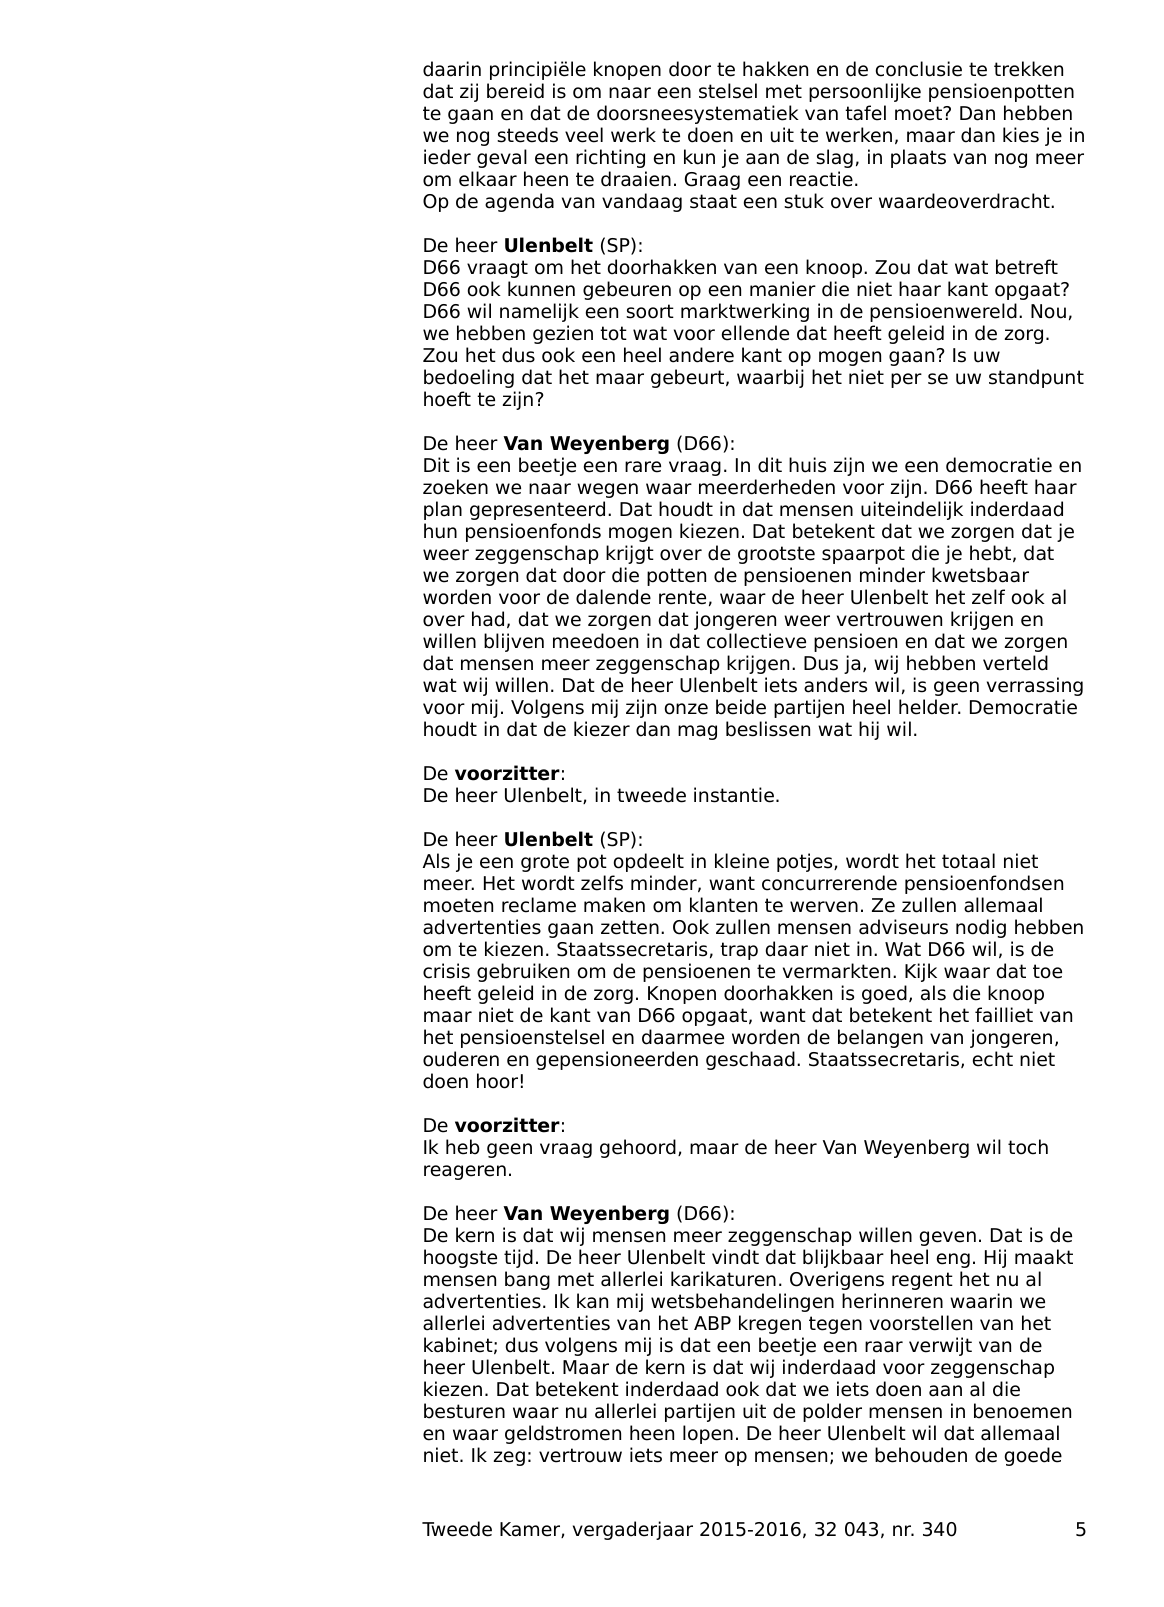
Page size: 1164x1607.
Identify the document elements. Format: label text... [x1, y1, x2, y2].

text daarin principiële knopen door te hakken en de conclusie te trekken dat zij bereid is om naar een stelsel met persoonlijke pensioenpotten te gaan en dat de doorsneesystematiek van tafel moet? Dan hebben we nog steeds veel werk te doen en uit te werken, maar dan kies je in ieder geval een richting en kun je aan de slag, in plaats van nog meer om elkaar heen te draaien. Graag een reactie. [422, 59, 1087, 191]
text De heer Ulenbelt, in tweede instantie. [422, 785, 1087, 807]
text De heer Ulenbelt (SP): [422, 829, 1087, 851]
text De heer Van Weyenberg (D66): [422, 1203, 1087, 1225]
text De voorzitter: [422, 1115, 1087, 1137]
text De kern is dat wij mensen meer zeggenschap willen geven. Dat is de hoogste tijd. De heer Ulenbelt vindt dat blijkbaar heel eng. Hij maakt mensen bang met allerlei karikaturen. Overigens regent het nu al advertenties. Ik kan mij wetsbehandelingen herinneren waarin we allerlei advertenties van het ABP kregen tegen voorstellen van het kabinet; dus volgens mij is dat een beetje een raar verwijt van de heer Ulenbelt. Maar de kern is dat wij inderdaad voor zeggenschap kiezen. Dat betekent inderdaad ook dat we iets doen aan al die besturen waar nu allerlei partijen uit de polder mensen in benoemen en waar geldstromen heen lopen. De heer Ulenbelt wil dat allemaal niet. Ik zeg: vertrouw iets meer op mensen; we behouden de goede [422, 1225, 1087, 1467]
text De heer Ulenbelt (SP): [422, 235, 1087, 257]
text D66 vraagt om het doorhakken van een knoop. Zou dat wat betreft D66 ook kunnen gebeuren op een manier die niet haar kant opgaat? D66 wil namelijk een soort marktwerking in de pensioenwereld. Nou, we hebben gezien tot wat voor ellende dat heeft geleid in de zorg. Zou het dus ook een heel andere kant op mogen gaan? Is uw bedoeling dat het maar gebeurt, waarbij het niet per se uw standpunt hoeft te zijn? [422, 257, 1087, 411]
text Op de agenda van vandaag staat een stuk over waardeoverdracht. [422, 191, 1087, 213]
text Als je een grote pot opdeelt in kleine potjes, wordt het totaal niet meer. Het wordt zelfs minder, want concurrerende pensioenfondsen moeten reclame maken om klanten te werven. Ze zullen allemaal advertenties gaan zetten. Ook zullen mensen adviseurs nodig hebben om te kiezen. Staatssecretaris, trap daar niet in. Wat D66 wil, is de crisis gebruiken om de pensioenen te vermarkten. Kijk waar dat toe heeft geleid in de zorg. Knopen doorhakken is goed, als die knoop maar niet de kant van D66 opgaat, want dat betekent het failliet van het pensioenstelsel en daarmee worden de belangen van jongeren, ouderen en gepensioneerden geschaad. Staatssecretaris, echt niet doen hoor! [422, 851, 1087, 1093]
text De voorzitter: [422, 763, 1087, 785]
text Ik heb geen vraag gehoord, maar de heer Van Weyenberg wil toch reageren. [422, 1137, 1087, 1181]
text Dit is een beetje een rare vraag. In dit huis zijn we een democratie en zoeken we naar wegen waar meerderheden voor zijn. D66 heeft haar plan gepresenteerd. Dat houdt in dat mensen uiteindelijk inderdaad hun pensioenfonds mogen kiezen. Dat betekent dat we zorgen dat je weer zeggenschap krijgt over de grootste spaarpot die je hebt, dat we zorgen dat door die potten de pensioenen minder kwetsbaar worden voor de dalende rente, waar de heer Ulenbelt het zelf ook al over had, dat we zorgen dat jongeren weer vertrouwen krijgen en willen blijven meedoen in dat collectieve pensioen en dat we zorgen dat mensen meer zeggenschap krijgen. Dus ja, wij hebben verteld wat wij willen. Dat de heer Ulenbelt iets anders wil, is geen verrassing voor mij. Volgens mij zijn onze beide partijen heel helder. Democratie houdt in dat de kiezer dan mag beslissen wat hij wil. [422, 455, 1087, 741]
text De heer Van Weyenberg (D66): [422, 433, 1087, 455]
